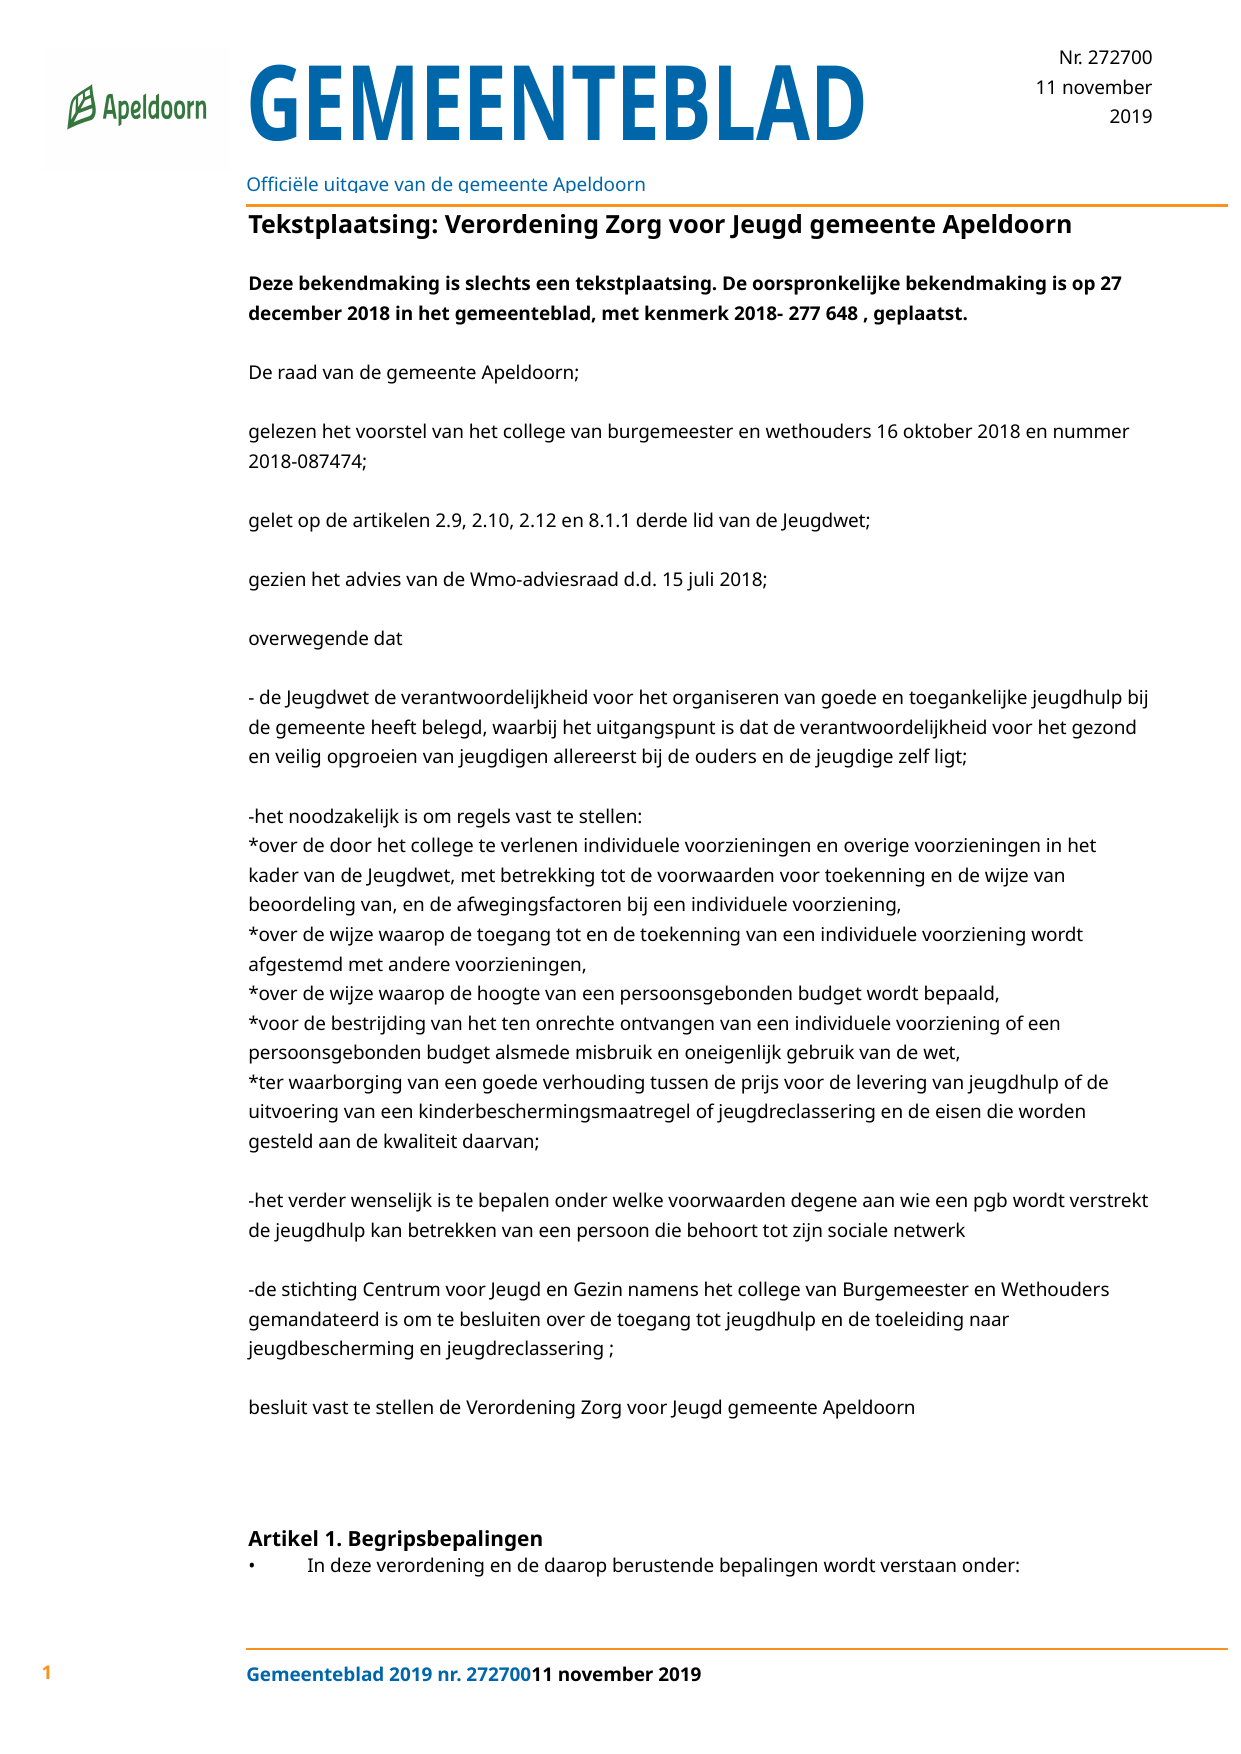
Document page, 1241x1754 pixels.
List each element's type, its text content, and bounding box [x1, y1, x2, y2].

text *over de wijze waarop de hoogte van een persoonsgebonden budget wordt bepaald, [248, 980, 1152, 1006]
text gelet op de artikelen 2.9, 2.10, 2.12 en 8.1.1 derde lid van de Jeugdwet; [248, 507, 1152, 533]
text - de Jeugdwet de verantwoordelijkheid voor het organiseren van goede en toegankelijke jeugdhulp bij de gemeente heeft belegd, waarbij het uitgangspunt is dat de verantwoordelijkheid voor het gezond en veilig opgroeien van jeugdigen allereerst bij de ouders en de jeugdige zelf ligt; [248, 684, 1152, 769]
text De raad van de gemeente Apeldoorn; [248, 359, 1152, 385]
text -de stichting Centrum voor Jeugd en Gezin namens het college van Burgemeester en Wethouders gemandateerd is om te besluiten over de toegang tot jeugdhulp en de toeleiding naar jeugdbescherming en jeugdreclassering ; [248, 1276, 1152, 1361]
text gelezen het voorstel van het college van burgemeester en wethouders 16 oktober 2018 en nummer 2018-087474; [248, 418, 1152, 473]
text besluit vast te stellen de Verordening Zorg voor Jeugd gemeente Apeldoorn [248, 1394, 1152, 1420]
text overwegende dat [248, 625, 1152, 651]
text *ter waarborging van een goede verhouding tussen de prijs voor de levering van jeugdhulp of de uitvoering van een kinderbeschermingsmaatregel of jeugdreclassering en de eisen die worden gesteld aan de kwaliteit daarvan; [248, 1069, 1152, 1154]
text Deze bekendmaking is slechts een tekstplaatsing. De oorspronkelijke bekendmaking is op 27 december 2018 in het gemeenteblad, met kenmerk 2018- 277 648 , geplaatst. [248, 270, 1152, 326]
text -het noodzakelijk is om regels vast te stellen: [248, 803, 1152, 828]
text gezien het advies van de Wmo-adviesraad d.d. 15 juli 2018; [248, 566, 1152, 592]
text *voor de bestrijding van het ten onrechte ontvangen van een individuele voorziening of een persoonsgebonden budget alsmede misbruik en oneigenlijk gebruik van de wet, [248, 1010, 1152, 1065]
text *over de wijze waarop de toegang tot en de toekenning van een individuele voorziening wordt afgestemd met andere voorzieningen, [248, 921, 1152, 976]
text Artikel 1. Begripsbepalingen [248, 1524, 1152, 1552]
text *over de door het college te verlenen individuele voorzieningen en overige voorzieningen in het kader van de Jeugdwet, met betrekking tot de voorwaarden voor toekenning en de wijze van beoordeling van, en de afwegingsfactoren bij een individuele voorziening, [248, 832, 1152, 917]
text -het verder wenselijk is te bepalen onder welke voorwaarden degene aan wie een pgb wordt verstrekt de jeugdhulp kan betrekken van een persoon die behoort tot zijn sociale netwerk [248, 1187, 1152, 1243]
text Tekstplaatsing: Verordening Zorg voor Jeugd gemeente Apeldoorn [248, 207, 1152, 241]
picture [41, 47, 231, 172]
list In deze verordening en de daarop berustende bepalingen wordt verstaan onder: [248, 1552, 1152, 1578]
